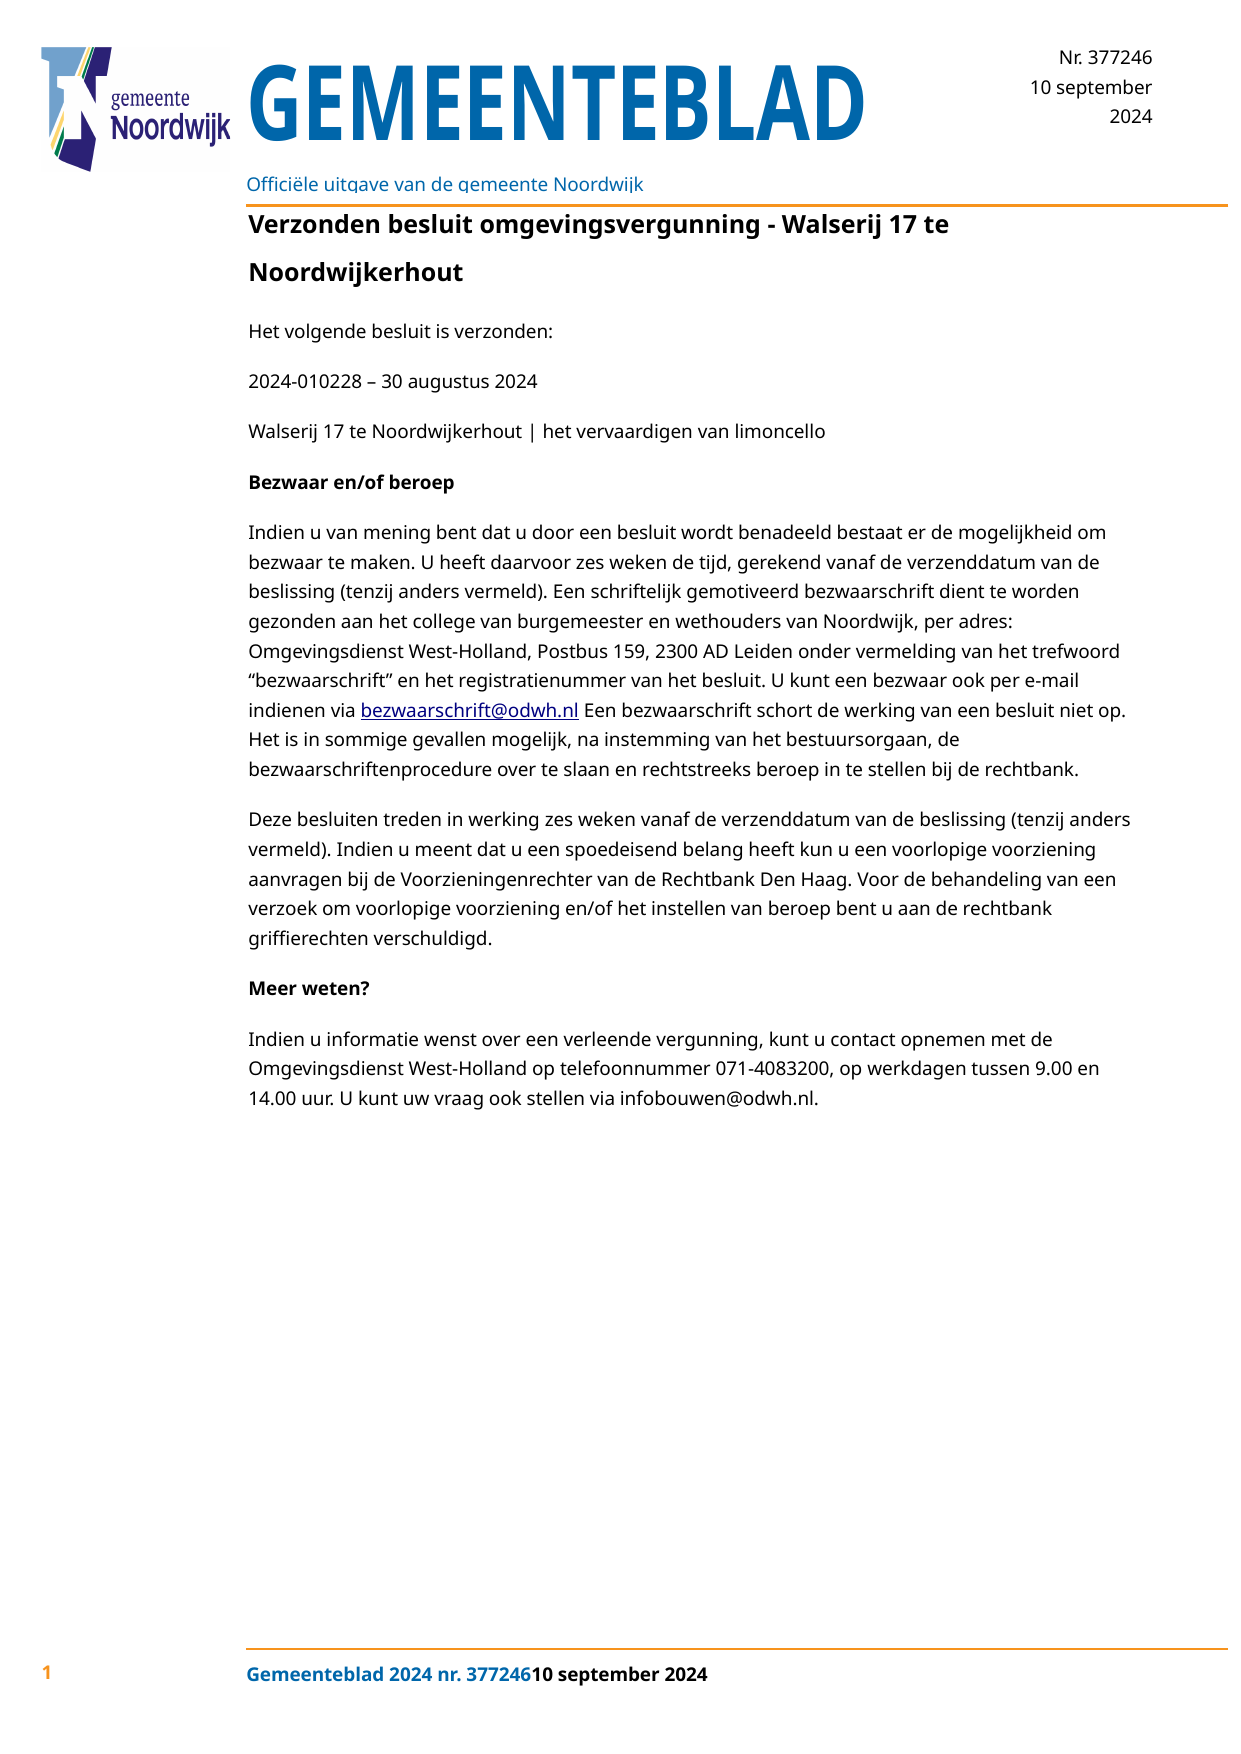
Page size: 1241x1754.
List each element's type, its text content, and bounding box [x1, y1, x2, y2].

text Indien u informatie wenst over een verleende vergunning, kunt u contact opnemen met de Omgevingsdienst West-Holland op telefoonnummer 071-4083200, op werkdagen tussen 9.00 en 14.00 uur. U kunt uw vraag ook stellen via infobouwen@odwh.nl. [248, 1026, 1152, 1111]
text Meer weten? [248, 975, 1152, 1001]
text Indien u van mening bent dat u door een besluit wordt benadeeld bestaat er de mogelijkheid om bezwaar te maken. U heeft daarvoor zes weken de tijd, gerekend vanaf de verzenddatum van de beslissing (tenzij anders vermeld). Een schriftelijk gemotiveerd bezwaarschrift dient te worden gezonden aan het college van burgemeester en wethouders van Noordwijk, per adres: Omgevingsdienst West-Holland, Postbus 159, 2300 AD Leiden onder vermelding van het trefwoord “bezwaarschrift” en het registratienummer van het besluit. U kunt een bezwaar ook per e-mail indienen via bezwaarschrift@odwh.nl Een bezwaarschrift schort de werking van een besluit niet op. Het is in sommige gevallen mogelijk, na instemming van het bestuursorgaan, de bezwaarschriftenprocedure over te slaan en rechtstreeks beroep in te stellen bij de rechtbank. [248, 519, 1152, 782]
text Deze besluiten treden in werking zes weken vanaf de verzenddatum van de beslissing (tenzij anders vermeld). Indien u meent dat u een spoedeisend belang heeft kun u een voorlopige voorziening aanvragen bij de Voorzieningenrechter van de Rechtbank Den Haag. Voor de behandeling van een verzoek om voorlopige voorziening en/of het instellen van beroep bent u aan de rechtbank griffierechten verschuldigd. [248, 807, 1152, 951]
text Verzonden besluit omgevingsvergunning - Walserij 17 te Noordwijkerhout [248, 207, 1152, 288]
text 2024-010228 – 30 augustus 2024 [248, 368, 1152, 394]
text Het volgende besluit is verzonden: [248, 318, 1152, 344]
text Walserij 17 te Noordwijkerhout | het vervaardigen van limoncello [248, 419, 1152, 444]
picture [41, 47, 231, 172]
text Bezwaar en/of beroep [248, 469, 1152, 495]
